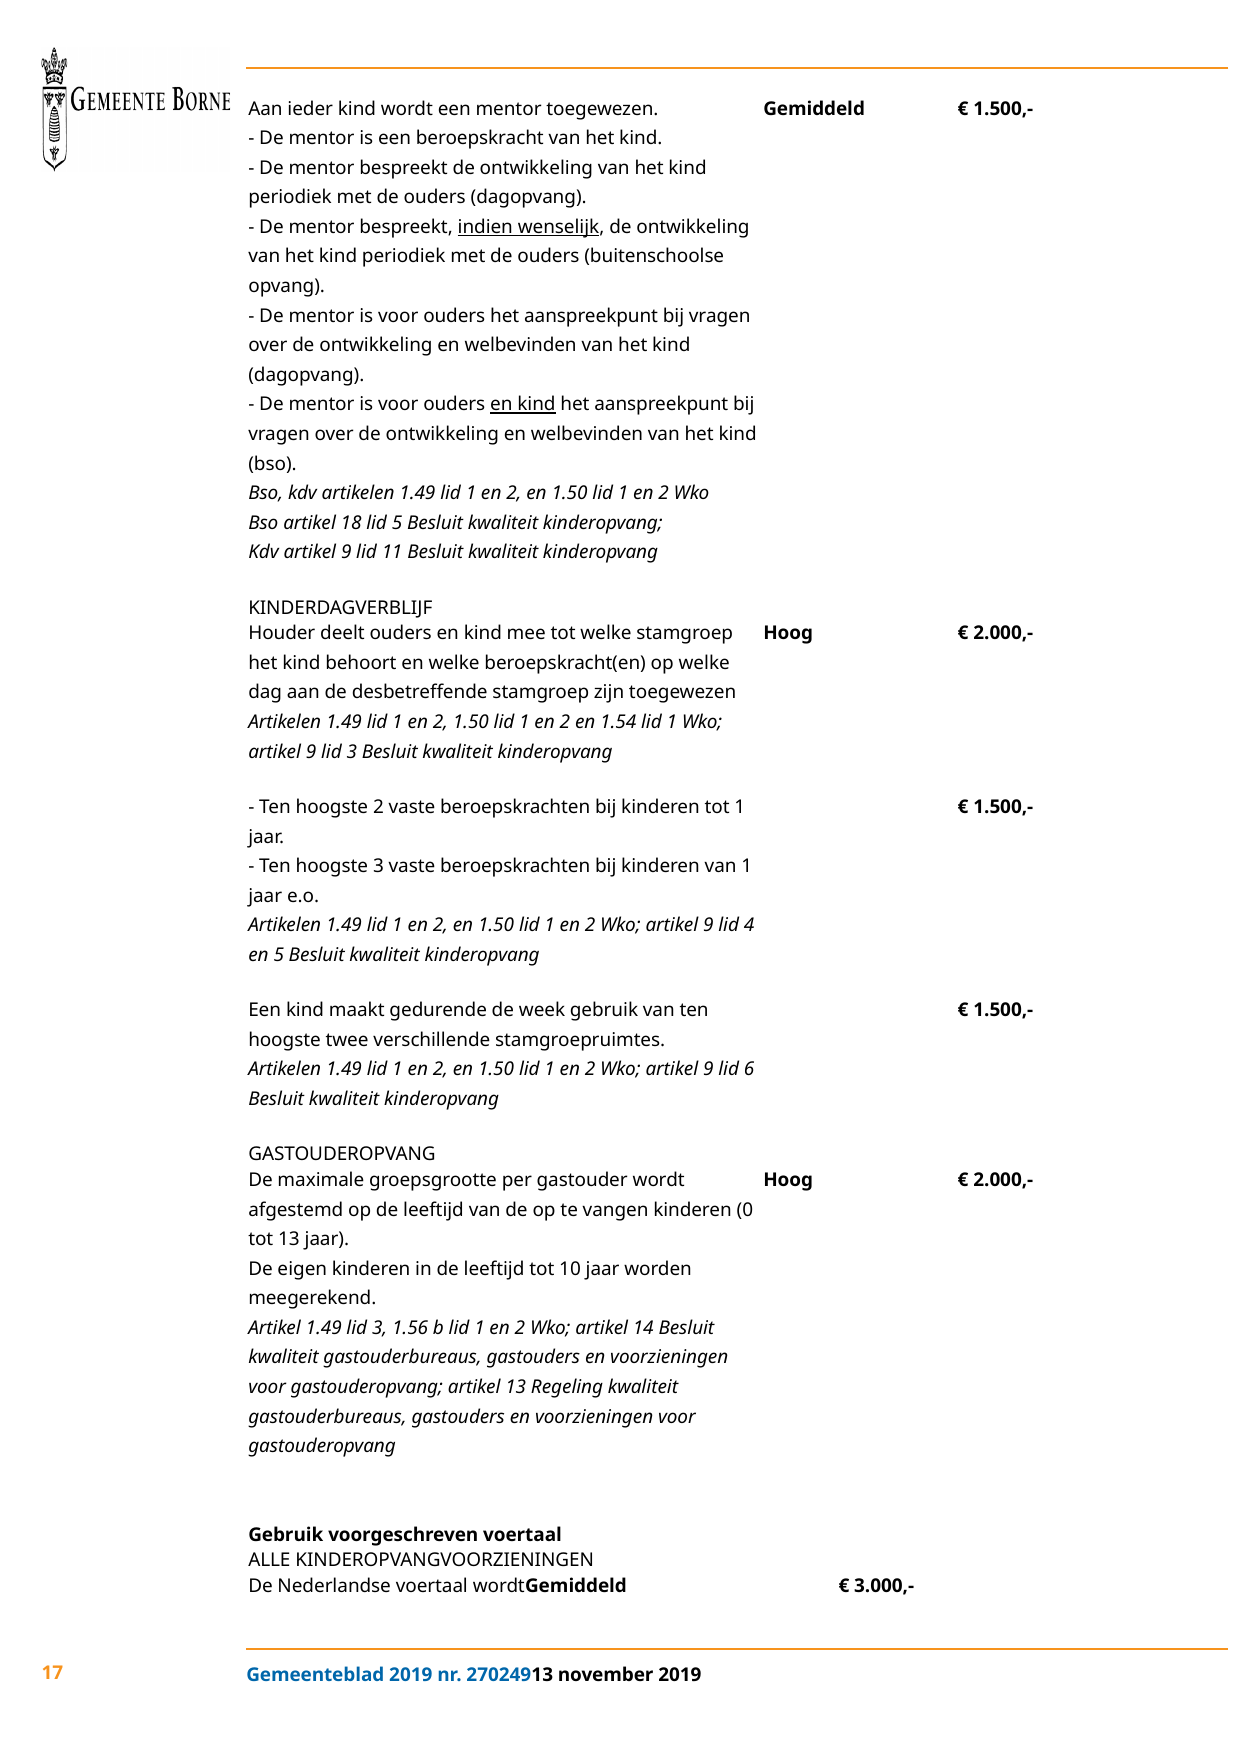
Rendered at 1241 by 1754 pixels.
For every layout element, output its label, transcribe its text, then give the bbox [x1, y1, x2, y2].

table_cell - Ten hoogste 2 vaste beroepskrachten bij kinderen tot 1 jaar. - Ten hoogste 3 vaste beroepskrachten bij kinderen van 1 jaar e.o. Artikelen 1.49 lid 1 en 2, en 1.50 lid 1 en 2 Wko; artikel 9 lid 4 en 5 Besluit kwaliteit kinderopvang [248, 793, 763, 996]
table_cell Hoog [763, 1166, 957, 1488]
table_cell € 1.500,- [958, 793, 1152, 996]
table_cell € 1.500,- [958, 95, 1152, 594]
table_header Gebruik voorgeschreven voertaal [248, 1521, 1047, 1546]
table_cell Gemiddeld [525, 1572, 838, 1598]
picture [41, 47, 231, 172]
table_cell Gemiddeld [763, 95, 957, 594]
table_cell GASTOUDEROPVANG [248, 1141, 1152, 1166]
table_cell € 3.000,- [838, 1572, 1047, 1598]
table_cell € 2.000,- [958, 620, 1152, 793]
table_cell Hoog [763, 620, 957, 1141]
table_cell € 2.000,- [958, 1166, 1152, 1488]
table_cell Een kind maakt gedurende de week gebruik van ten hoogste twee verschillende stamgroepruimtes. Artikelen 1.49 lid 1 en 2, en 1.50 lid 1 en 2 Wko; artikel 9 lid 6 Besluit kwaliteit kinderopvang [248, 996, 763, 1141]
table_cell € 1.500,- [958, 996, 1152, 1141]
table_cell De maximale groepsgrootte per gastouder wordt afgestemd op de leeftijd van de op te vangen kinderen (0 tot 13 jaar). De eigen kinderen in de leeftijd tot 10 jaar worden meegerekend. Artikel 1.49 lid 3, 1.56 b lid 1 en 2 Wko; artikel 14 Besluit kwaliteit gastouderbureaus, gastouders en voorzieningen voor gastouderopvang; artikel 13 Regeling kwaliteit gastouderbureaus, gastouders en voorzieningen voor gastouderopvang [248, 1166, 763, 1488]
table_cell Aan ieder kind wordt een mentor toegewezen. - De mentor is een beroepskracht van het kind. - De mentor bespreekt de ontwikkeling van het kind periodiek met de ouders (dagopvang). - De mentor bespreekt, indien wenselijk, de ontwikkeling van het kind periodiek met de ouders (buitenschoolse opvang). - De mentor is voor ouders het aanspreekpunt bij vragen over de ontwikkeling en welbevinden van het kind (dagopvang). - De mentor is voor ouders en kind het aanspreekpunt bij vragen over de ontwikkeling en welbevinden van het kind (bso). Bso, kdv artikelen 1.49 lid 1 en 2, en 1.50 lid 1 en 2 Wko Bso artikel 18 lid 5 Besluit kwaliteit kinderopvang; Kdv artikel 9 lid 11 Besluit kwaliteit kinderopvang [248, 95, 763, 594]
table_cell KINDERDAGVERBLIJF [248, 594, 1152, 619]
table_cell ALLE KINDEROPVANGVOORZIENINGEN [248, 1546, 1047, 1572]
table_cell Houder deelt ouders en kind mee tot welke stamgroep het kind behoort en welke beroepskracht(en) op welke dag aan de desbetreffende stamgroep zijn toegewezen Artikelen 1.49 lid 1 en 2, 1.50 lid 1 en 2 en 1.54 lid 1 Wko; artikel 9 lid 3 Besluit kwaliteit kinderopvang [248, 620, 763, 793]
